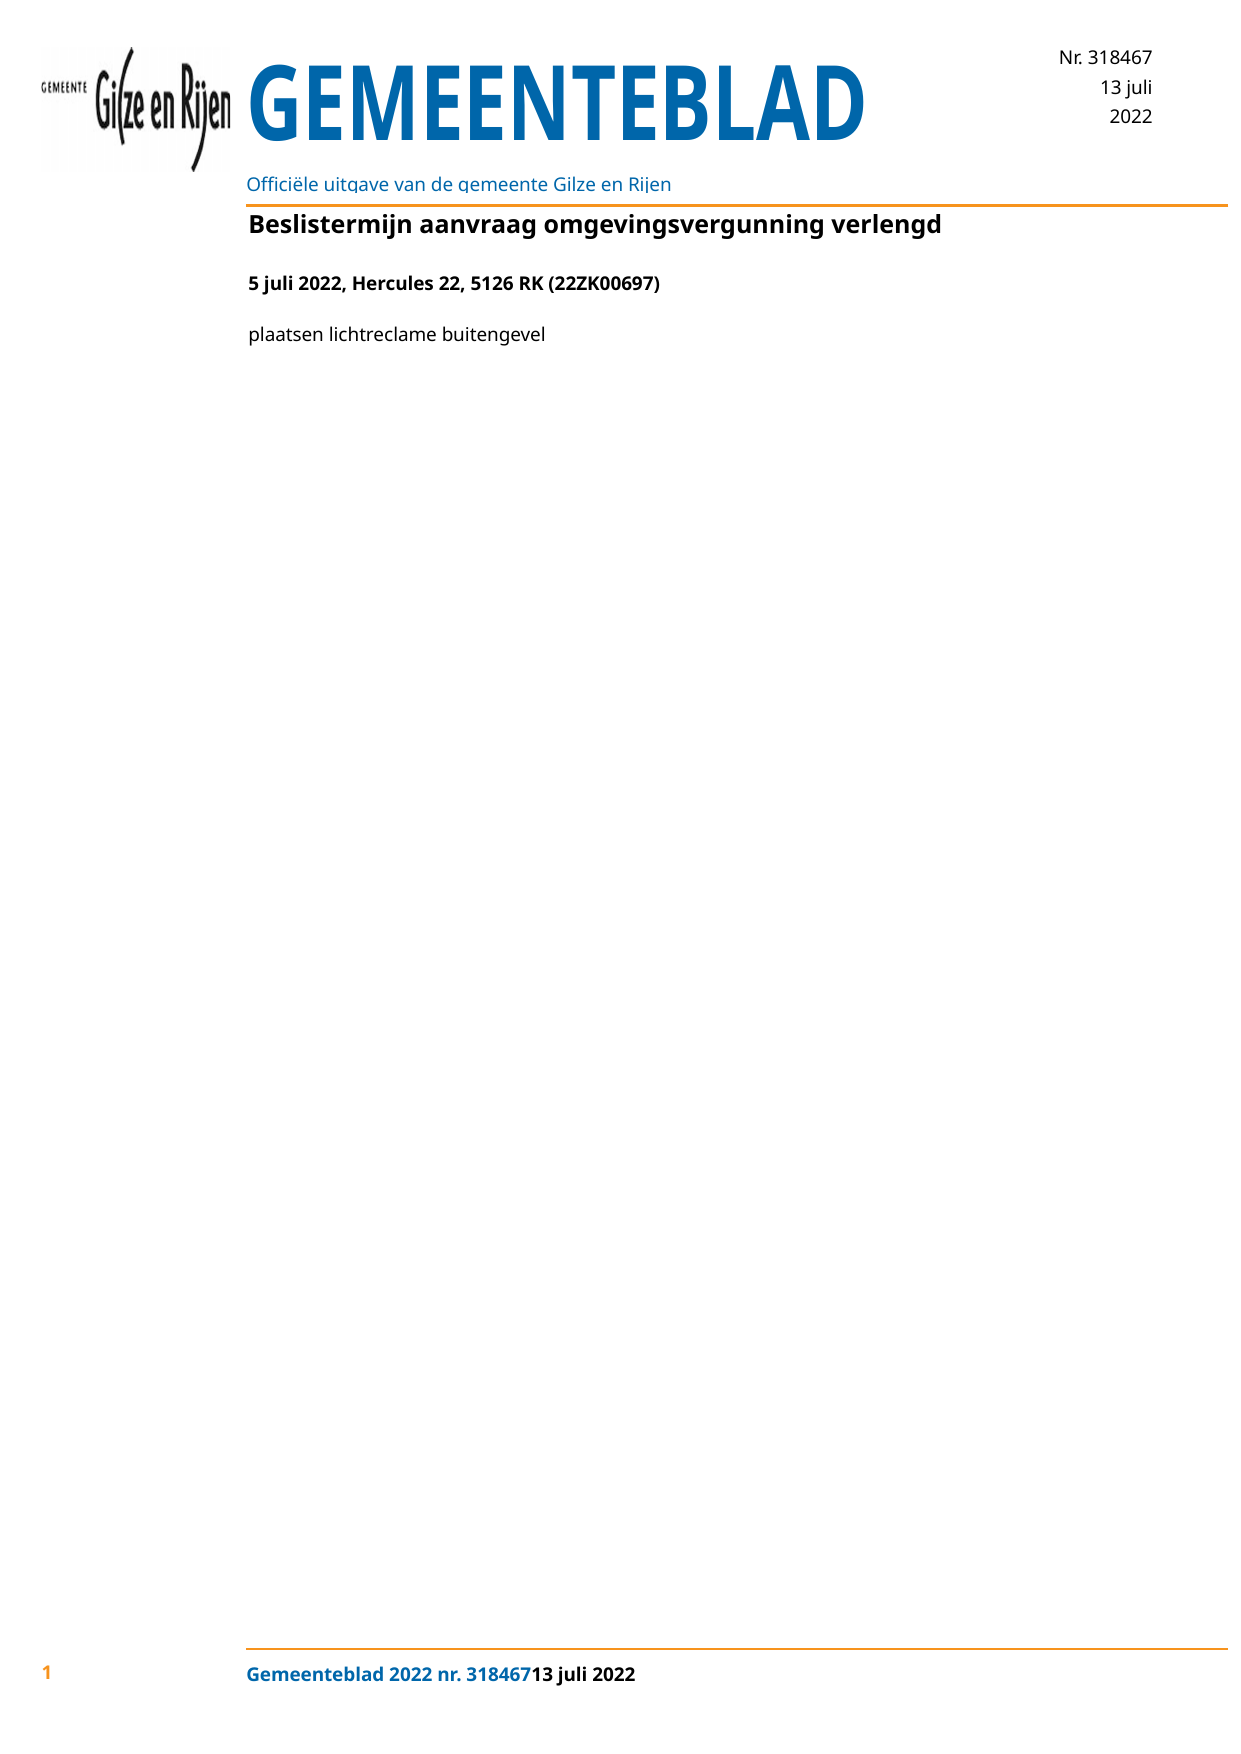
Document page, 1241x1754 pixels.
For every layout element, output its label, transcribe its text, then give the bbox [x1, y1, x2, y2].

text 5 juli 2022, Hercules 22, 5126 RK (22ZK00697) [248, 270, 1152, 296]
text plaatsen lichtreclame buitengevel [248, 321, 1152, 346]
text Beslistermijn aanvraag omgevingsvergunning verlengd [248, 207, 1152, 241]
picture [41, 47, 231, 172]
